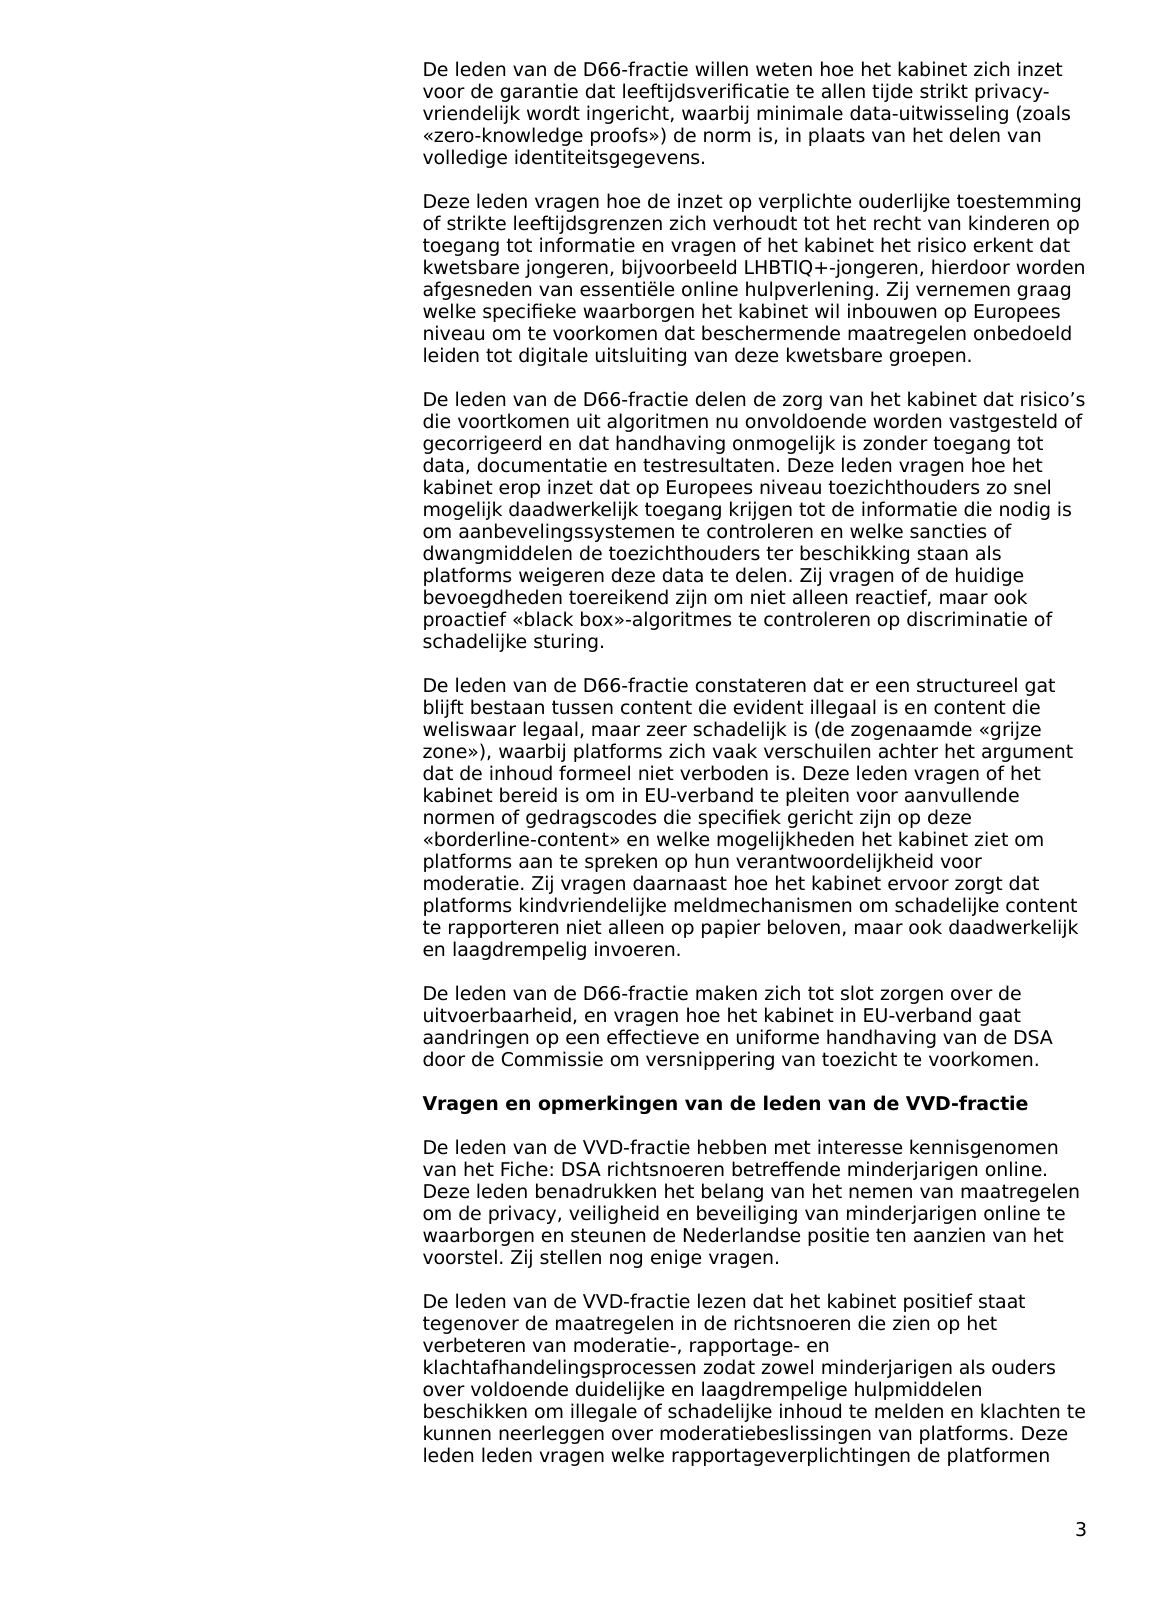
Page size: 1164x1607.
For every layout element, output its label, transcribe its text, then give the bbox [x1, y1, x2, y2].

subtitle Vragen en opmerkingen van de leden van de VVD-fractie [422, 1093, 1087, 1115]
text De leden van de D66-fractie maken zich tot slot zorgen over de uitvoerbaarheid, en vragen hoe het kabinet in EU-verband gaat aandringen op een effectieve en uniforme handhaving van de DSA door de Commissie om versnippering van toezicht te voorkomen. [422, 983, 1087, 1071]
text De leden van de VVD-fractie lezen dat het kabinet positief staat tegenover de maatregelen in de richtsnoeren die zien op het verbeteren van moderatie-, rapportage- en klachtafhandelingsprocessen zodat zowel minderjarigen als ouders over voldoende duidelijke en laagdrempelige hulpmiddelen beschikken om illegale of schadelijke inhoud te melden en klachten te kunnen neerleggen over moderatiebeslissingen van platforms. Deze leden leden vragen welke rapportageverplichtingen de platformen [422, 1291, 1087, 1467]
text De leden van de D66-fractie willen weten hoe het kabinet zich inzet voor de garantie dat leeftijdsverificatie te allen tijde strikt privacy-vriendelijk wordt ingericht, waarbij minimale data-uitwisseling (zoals «zero-knowledge proofs») de norm is, in plaats van het delen van volledige identiteitsgegevens. [422, 59, 1087, 169]
text Deze leden vragen hoe de inzet op verplichte ouderlijke toestemming of strikte leeftijdsgrenzen zich verhoudt tot het recht van kinderen op toegang tot informatie en vragen of het kabinet het risico erkent dat kwetsbare jongeren, bijvoorbeeld LHBTIQ+-jongeren, hierdoor worden afgesneden van essentiële online hulpverlening. Zij vernemen graag welke specifieke waarborgen het kabinet wil inbouwen op Europees niveau om te voorkomen dat beschermende maatregelen onbedoeld leiden tot digitale uitsluiting van deze kwetsbare groepen. [422, 191, 1087, 367]
text De leden van de VVD-fractie hebben met interesse kennisgenomen van het Fiche: DSA richtsnoeren betreffende minderjarigen online. Deze leden benadrukken het belang van het nemen van maatregelen om de privacy, veiligheid en beveiliging van minderjarigen online te waarborgen en steunen de Nederlandse positie ten aanzien van het voorstel. Zij stellen nog enige vragen. [422, 1137, 1087, 1269]
text De leden van de D66-fractie delen de zorg van het kabinet dat risico’s die voortkomen uit algoritmen nu onvoldoende worden vastgesteld of gecorrigeerd en dat handhaving onmogelijk is zonder toegang tot data, documentatie en testresultaten. Deze leden vragen hoe het kabinet erop inzet dat op Europees niveau toezichthouders zo snel mogelijk daadwerkelijk toegang krijgen tot de informatie die nodig is om aanbevelingssystemen te controleren en welke sancties of dwangmiddelen de toezichthouders ter beschikking staan als platforms weigeren deze data te delen. Zij vragen of de huidige bevoegdheden toereikend zijn om niet alleen reactief, maar ook proactief «black box»-algoritmes te controleren op discriminatie of schadelijke sturing. [422, 389, 1087, 653]
text De leden van de D66-fractie constateren dat er een structureel gat blijft bestaan tussen content die evident illegaal is en content die weliswaar legaal, maar zeer schadelijk is (de zogenaamde «grijze zone»), waarbij platforms zich vaak verschuilen achter het argument dat de inhoud formeel niet verboden is. Deze leden vragen of het kabinet bereid is om in EU-verband te pleiten voor aanvullende normen of gedragscodes die specifiek gericht zijn op deze «borderline-content» en welke mogelijkheden het kabinet ziet om platforms aan te spreken op hun verantwoordelijkheid voor moderatie. Zij vragen daarnaast hoe het kabinet ervoor zorgt dat platforms kindvriendelijke meldmechanismen om schadelijke content te rapporteren niet alleen op papier beloven, maar ook daadwerkelijk en laagdrempelig invoeren. [422, 675, 1087, 961]
